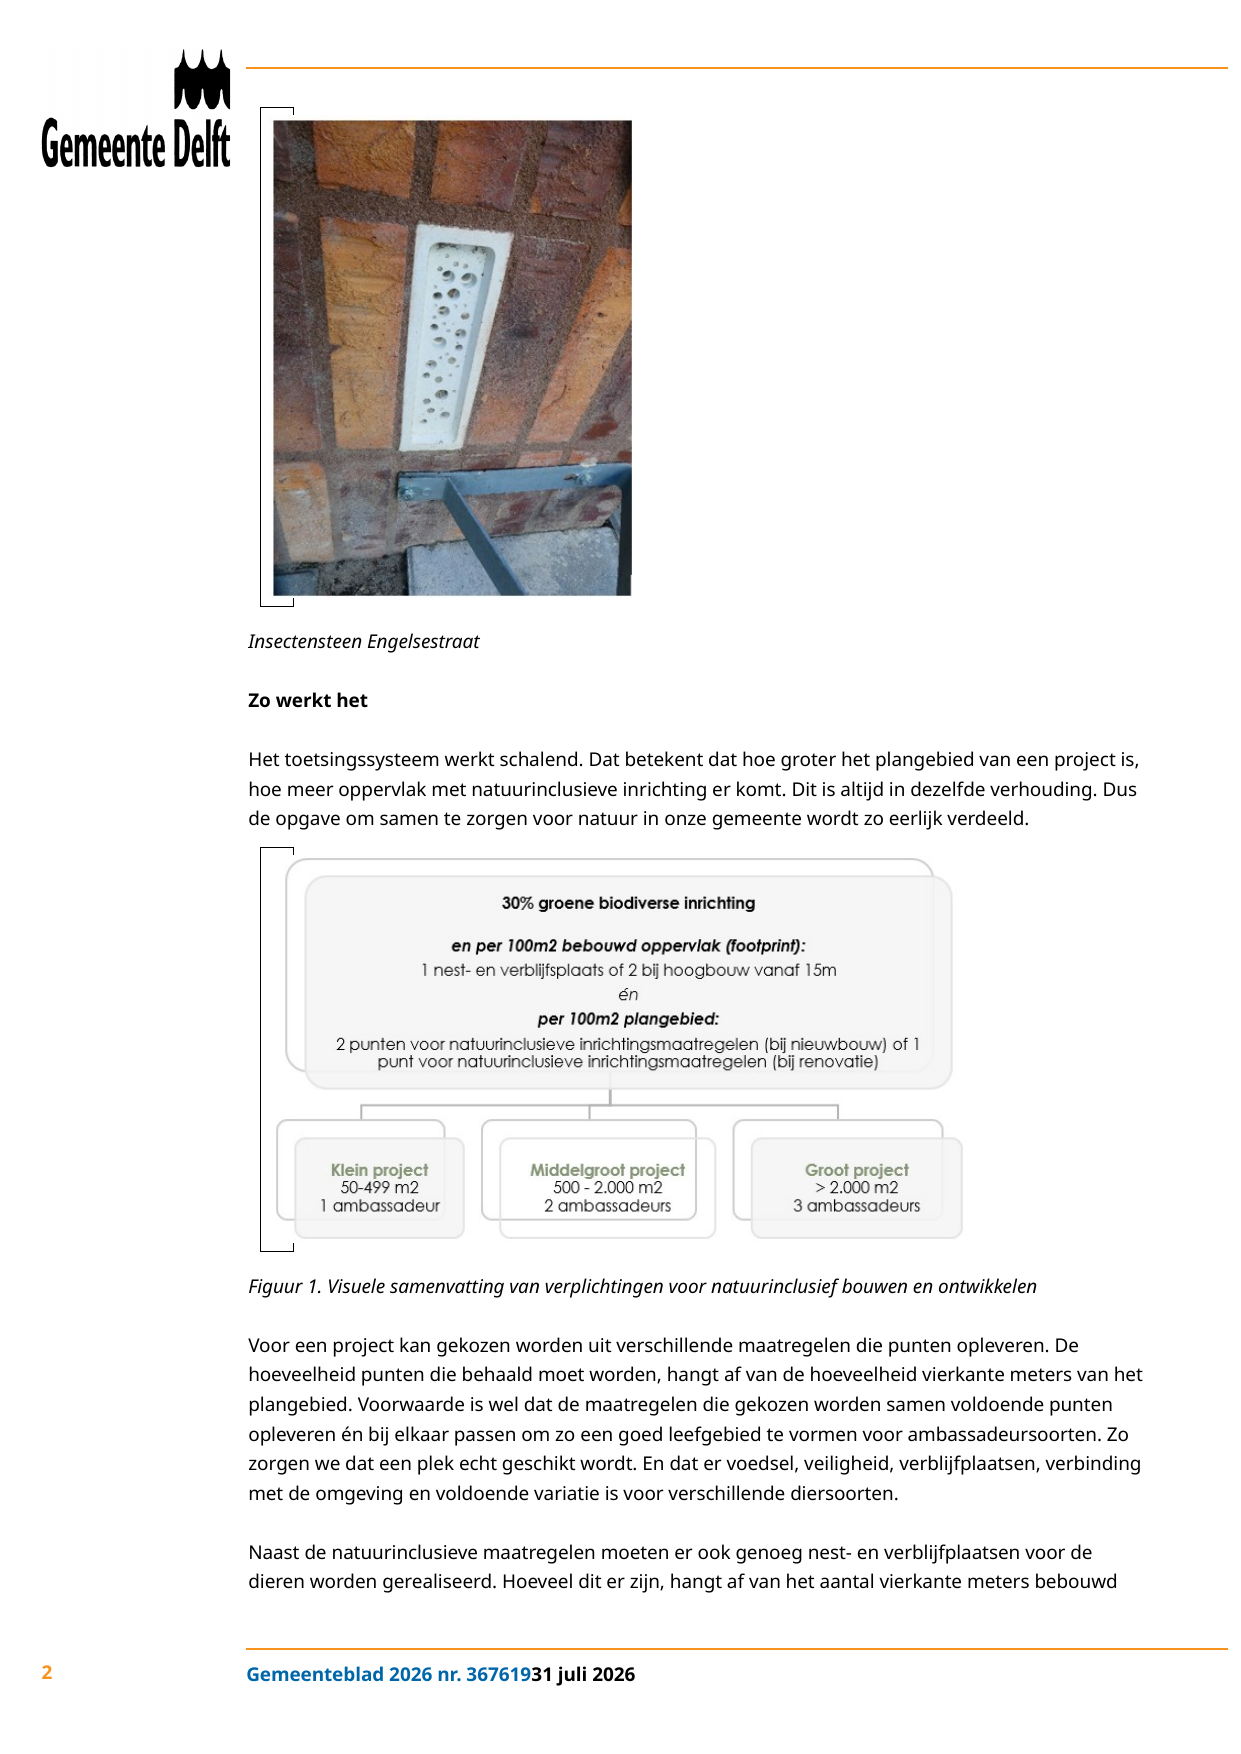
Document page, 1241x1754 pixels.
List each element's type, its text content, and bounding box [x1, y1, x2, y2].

text Naast de natuurinclusieve maatregelen moeten er ook genoeg nest- en verblijfplaatsen voor de dieren worden gerealiseerd. Hoeveel dit er zijn, hangt af van het aantal vierkante meters bebouwd [248, 1539, 1152, 1594]
text Voor een project kan gekozen worden uit verschillende maatregelen die punten opleveren. De hoeveelheid punten die behaald moet worden, hangt af van de hoeveelheid vierkante meters van het plangebied. Voorwaarde is wel dat de maatregelen die gekozen worden samen voldoende punten opleveren én bij elkaar passen om zo een goed leefgebied te vormen voor ambassadeursoorten. Zo zorgen we dat een plek echt geschikt wordt. En dat er voedsel, veiligheid, verblijfplaatsen, verbinding met de omgeving en voldoende variatie is voor verschillende diersoorten. [248, 1332, 1152, 1506]
text Het toetsingssysteem werkt schalend. Dat betekent dat hoe groter het plangebied van een project is, hoe meer oppervlak met natuurinclusieve inrichting er komt. Dit is altijd in dezelfde verhouding. Dus de opgave om samen te zorgen voor natuur in onze gemeente wordt zo eerlijk verdeeld. [248, 746, 1152, 831]
text Figuur 1. Visuele samenvatting van verplichtingen voor natuurinclusief bouwen en ontwikkelen [248, 1273, 1152, 1298]
picture [41, 47, 231, 172]
picture [268, 115, 633, 598]
text Zo werkt het [248, 687, 1152, 713]
text Insectensteen Engelsestraat [248, 628, 1152, 653]
picture [268, 855, 978, 1243]
